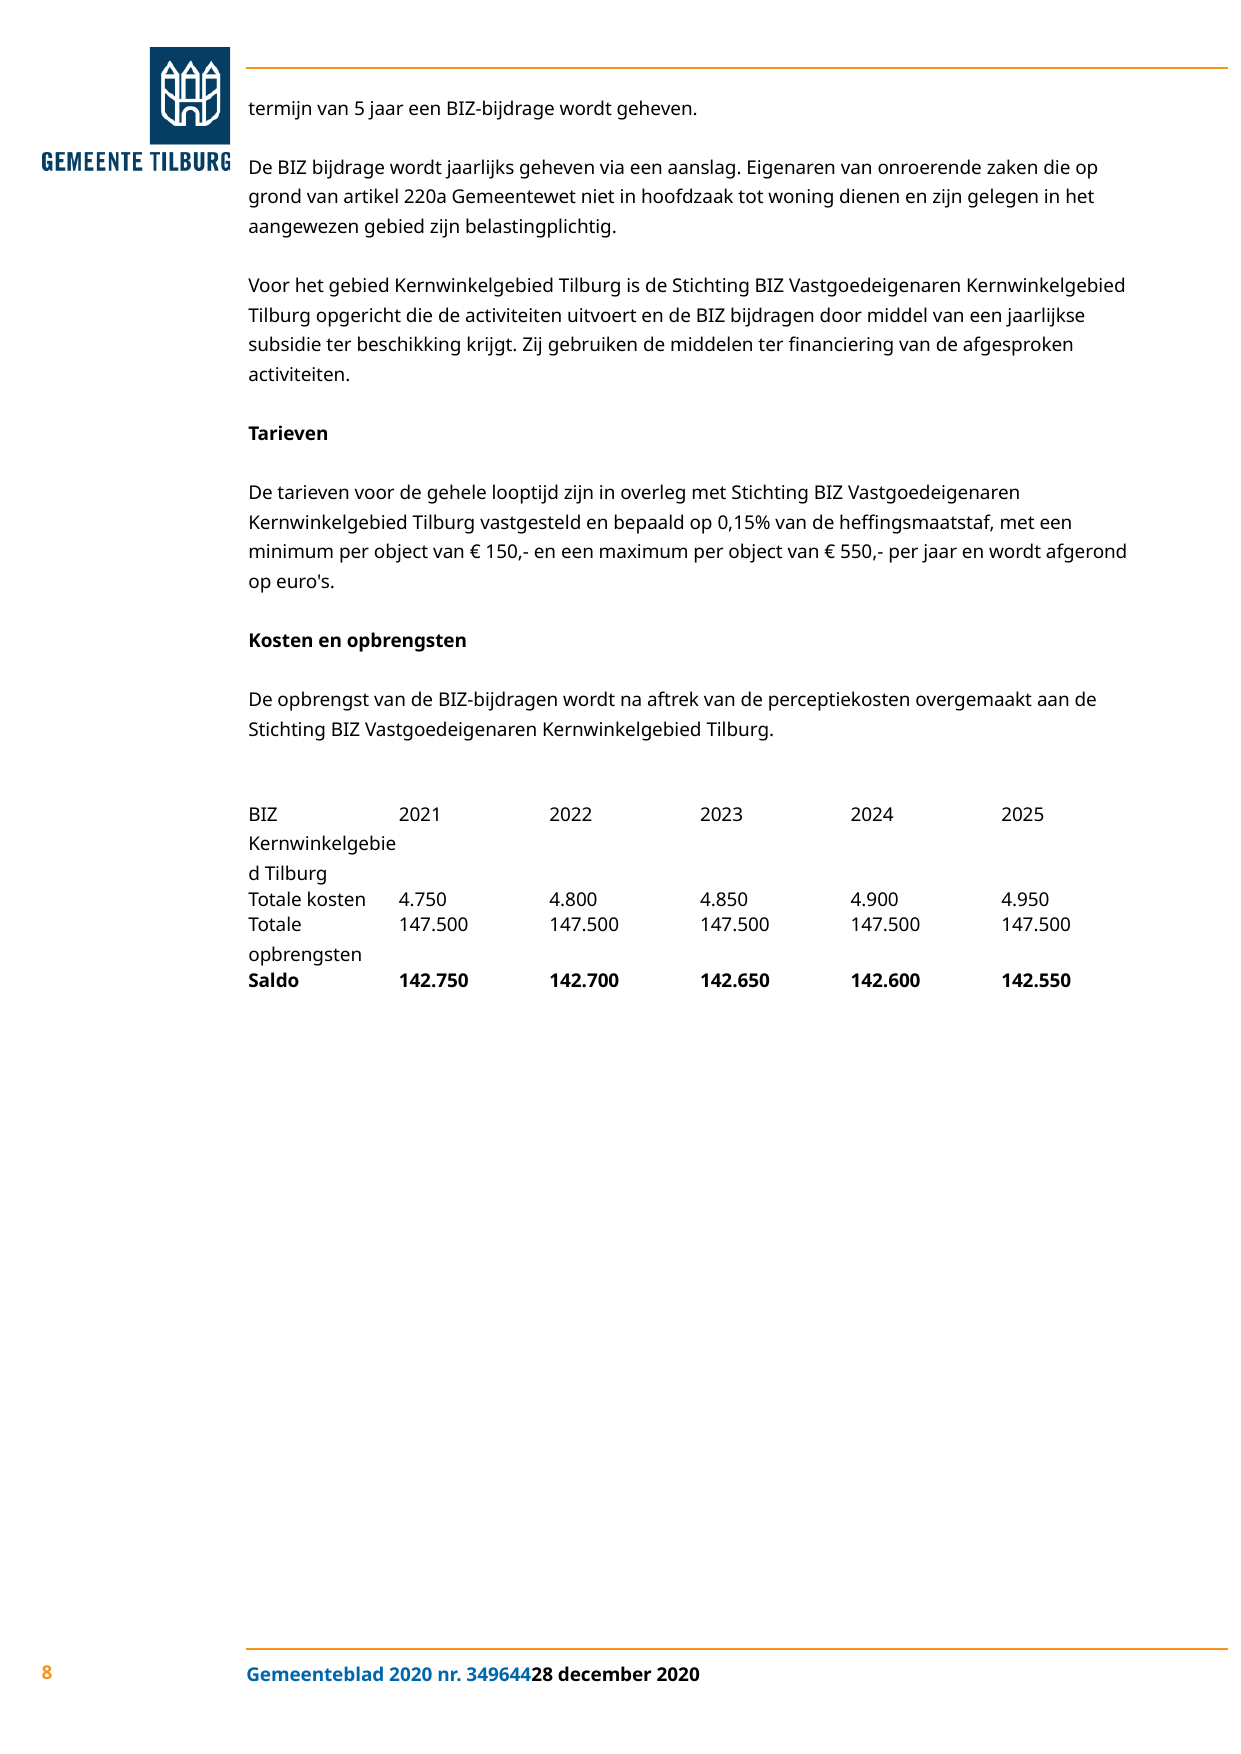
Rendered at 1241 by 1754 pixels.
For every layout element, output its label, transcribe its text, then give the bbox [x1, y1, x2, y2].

table_header 2022 [549, 801, 700, 886]
table_cell 142.700 [549, 967, 700, 993]
table_cell Saldo [248, 967, 398, 993]
picture [41, 47, 231, 172]
text De BIZ bijdrage wordt jaarlijks geheven via een aanslag. Eigenaren van onroerende zaken die op grond van artikel 220a Gemeentewet niet in hoofdzaak tot woning dienen en zijn gelegen in het aangewezen gebied zijn belastingplichtig. [248, 154, 1152, 239]
table_cell 147.500 [700, 912, 850, 967]
table_cell Totale kosten [248, 886, 398, 912]
table_cell 147.500 [549, 912, 700, 967]
text Kosten en opbrengsten [248, 627, 1152, 653]
table_cell 147.500 [399, 912, 549, 967]
table_cell 4.800 [549, 886, 700, 912]
table_cell 4.850 [700, 886, 850, 912]
table_cell 4.950 [1001, 886, 1152, 912]
table_cell 142.750 [399, 967, 549, 993]
text De tarieven voor de gehele looptijd zijn in overleg met Stichting BIZ Vastgoedeigenaren Kernwinkelgebied Tilburg vastgesteld en bepaald op 0,15% van de heffingsmaatstaf, met een minimum per object van € 150,- en een maximum per object van € 550,- per jaar en wordt afgerond op euro's. [248, 479, 1152, 594]
table_cell 142.650 [700, 967, 850, 993]
table_header 2025 [1001, 801, 1152, 886]
text termijn van 5 jaar een BIZ-bijdrage wordt geheven. [248, 95, 1152, 121]
table_cell 142.550 [1001, 967, 1152, 993]
table_header BIZ Kernwinkelgebied Tilburg [248, 801, 398, 886]
text Voor het gebied Kernwinkelgebied Tilburg is de Stichting BIZ Vastgoedeigenaren Kernwinkelgebied Tilburg opgericht die de activiteiten uitvoert en de BIZ bijdragen door middel van een jaarlijkse subsidie ter beschikking krijgt. Zij gebruiken de middelen ter financiering van de afgesproken activiteiten. [248, 272, 1152, 387]
table_cell Totale opbrengsten [248, 912, 398, 967]
table_cell 142.600 [850, 967, 1001, 993]
table_cell 147.500 [1001, 912, 1152, 967]
table_cell 147.500 [850, 912, 1001, 967]
table_header 2023 [700, 801, 850, 886]
table_header 2024 [850, 801, 1001, 886]
table_cell 4.750 [399, 886, 549, 912]
table_cell 4.900 [850, 886, 1001, 912]
text Tarieven [248, 420, 1152, 446]
table_header 2021 [399, 801, 549, 886]
text De opbrengst van de BIZ-bijdragen wordt na aftrek van de perceptiekosten overgemaakt aan de Stichting BIZ Vastgoedeigenaren Kernwinkelgebied Tilburg. [248, 686, 1152, 742]
